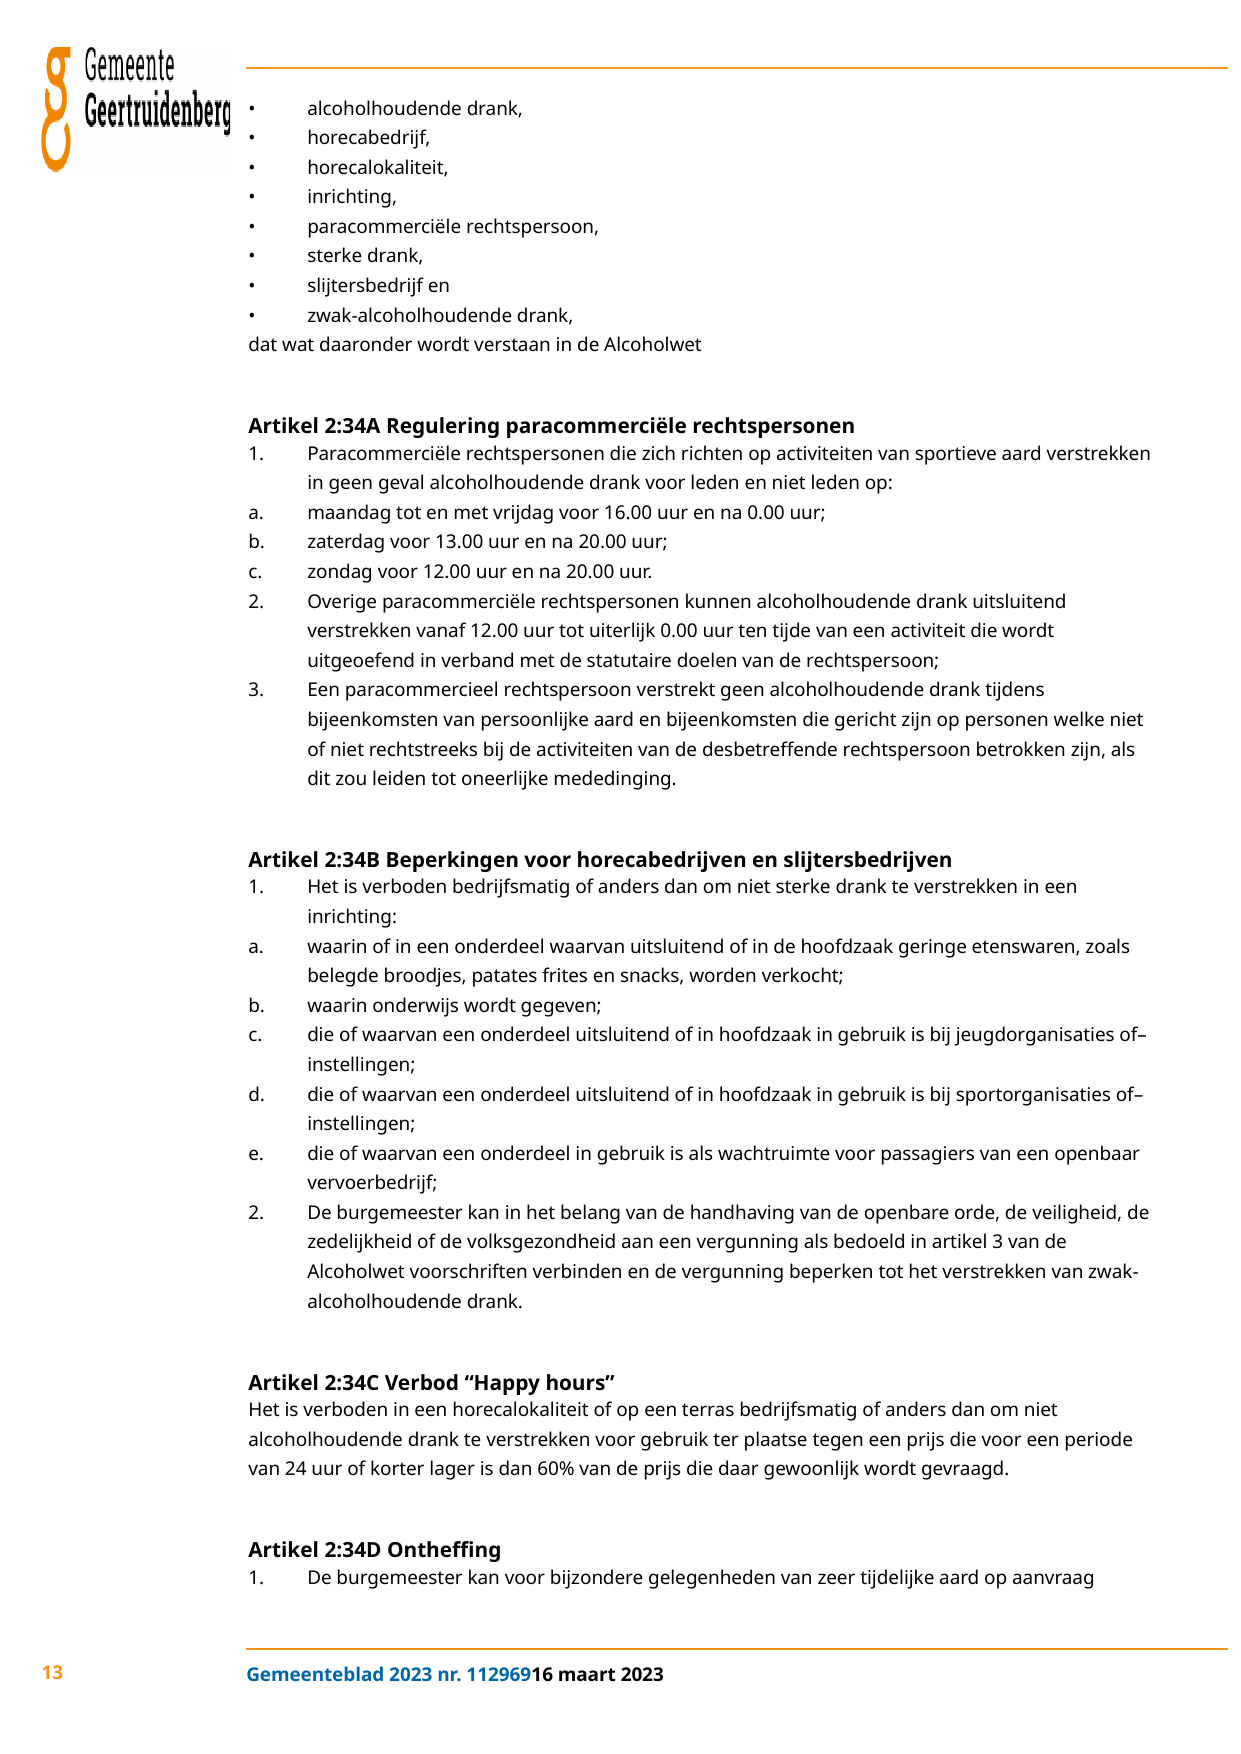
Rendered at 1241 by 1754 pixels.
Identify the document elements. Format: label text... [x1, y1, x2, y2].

list De burgemeester kan in het belang van de handhaving van de openbare orde, de veiligheid, de zedelijkheid of de volksgezondheid aan een vergunning als bedoeld in artikel 3 van de Alcoholwet voorschriften verbinden en de vergunning beperken tot het verstrekken van zwak-alcoholhoudende drank. [248, 1199, 1152, 1314]
list maandag tot en met vrijdag voor 16.00 uur en na 0.00 uur; [248, 499, 1152, 525]
text dat wat daaronder wordt verstaan in de Alcoholwet [248, 331, 1152, 357]
list Paracommerciële rechtspersonen die zich richten op activiteiten van sportieve aard verstrekken in geen geval alcoholhoudende drank voor leden en niet leden op: [248, 440, 1152, 495]
list Overige paracommerciële rechtspersonen kunnen alcoholhoudende drank uitsluitend verstrekken vanaf 12.00 uur tot uiterlijk 0.00 uur ten tijde van een activiteit die wordt uitgeoefend in verband met de statutaire doelen van de rechtspersoon; [248, 588, 1152, 673]
list Een paracommercieel rechtspersoon verstrekt geen alcoholhoudende drank tijdens bijeenkomsten van persoonlijke aard en bijeenkomsten die gericht zijn op personen welke niet of niet rechtstreeks bij de activiteiten van de desbetreffende rechtspersoon betrokken zijn, als dit zou leiden tot oneerlijke mededinging. [248, 677, 1152, 791]
list slijtersbedrijf en [248, 272, 1152, 298]
list paracommerciële rechtspersoon, [248, 213, 1152, 239]
list die of waarvan een onderdeel uitsluitend of in hoofdzaak in gebruik is bij sportorganisaties of– instellingen; [248, 1081, 1152, 1136]
list waarin onderwijs wordt gegeven; [248, 992, 1152, 1018]
list waarin of in een onderdeel waarvan uitsluitend of in de hoofdzaak geringe etenswaren, zoals belegde broodjes, patates frites en snacks, worden verkocht; [248, 933, 1152, 988]
text Artikel 2:34B Beperkingen voor horecabedrijven en slijtersbedrijven [248, 845, 1152, 874]
text Artikel 2:34C Verbod “Happy hours” [248, 1368, 1152, 1396]
list zwak-alcoholhoudende drank, [248, 302, 1152, 328]
list zaterdag voor 13.00 uur en na 20.00 uur; [248, 529, 1152, 554]
text Artikel 2:34D Ontheffing [248, 1536, 1152, 1564]
list die of waarvan een onderdeel uitsluitend of in hoofdzaak in gebruik is bij jeugdorganisaties of– instellingen; [248, 1022, 1152, 1077]
list zondag voor 12.00 uur en na 20.00 uur. [248, 558, 1152, 584]
text Het is verboden in een horecalokaliteit of op een terras bedrijfsmatig of anders dan om niet alcoholhoudende drank te verstrekken voor gebruik ter plaatse tegen een prijs die voor een periode van 24 uur of korter lager is dan 60% van de prijs die daar gewoonlijk wordt gevraagd. [248, 1396, 1152, 1481]
list inrichting, [248, 183, 1152, 209]
list alcoholhoudende drank, [248, 95, 1152, 121]
text Artikel 2:34A Regulering paracommerciële rechtspersonen [248, 411, 1152, 440]
list horecabedrijf, [248, 124, 1152, 150]
list sterke drank, [248, 243, 1152, 268]
list De burgemeester kan voor bijzondere gelegenheden van zeer tijdelijke aard op aanvraag [248, 1564, 1152, 1590]
picture [41, 47, 231, 172]
list Het is verboden bedrijfsmatig of anders dan om niet sterke drank te verstrekken in een inrichting: [248, 874, 1152, 929]
list die of waarvan een onderdeel in gebruik is als wachtruimte voor passagiers van een openbaar vervoerbedrijf; [248, 1140, 1152, 1195]
list horecalokaliteit, [248, 154, 1152, 180]
